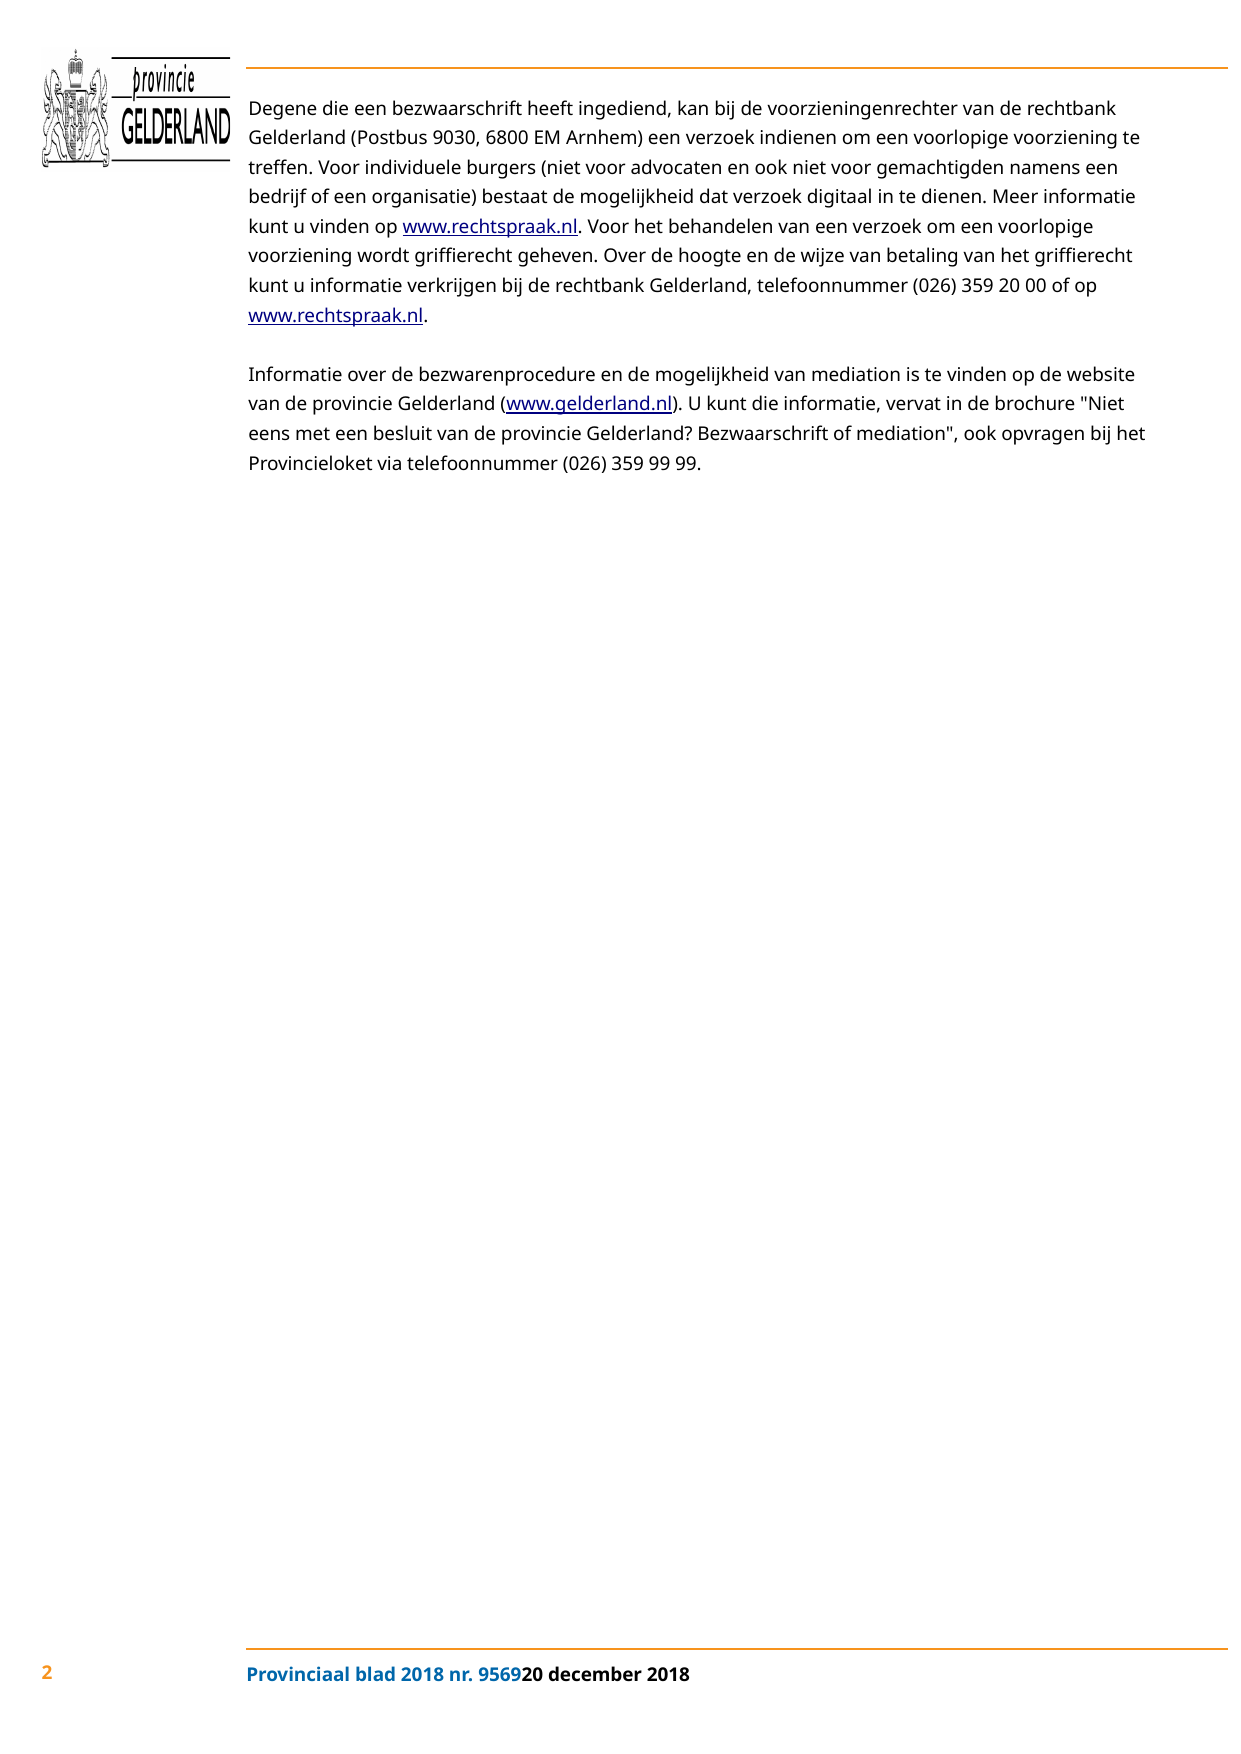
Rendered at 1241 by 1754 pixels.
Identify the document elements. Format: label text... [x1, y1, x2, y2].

picture [41, 47, 231, 172]
text Degene die een bezwaarschrift heeft ingediend, kan bij de voorzieningenrechter van de rechtbank Gelderland (Postbus 9030, 6800 EM Arnhem) een verzoek indienen om een voorlopige voorziening te treffen. Voor individuele burgers (niet voor advocaten en ook niet voor gemachtigden namens een bedrijf of een organisatie) bestaat de mogelijkheid dat verzoek digitaal in te dienen. Meer informatie kunt u vinden op www.rechtspraak.nl. Voor het behandelen van een verzoek om een voorlopige voorziening wordt griffierecht geheven. Over de hoogte en de wijze van betaling van het griffierecht kunt u informatie verkrijgen bij de rechtbank Gelderland, telefoonnummer (026) 359 20 00 of op www.rechtspraak.nl. [248, 95, 1152, 328]
text Informatie over de bezwarenprocedure en de mogelijkheid van mediation is te vinden op de website van de provincie Gelderland (www.gelderland.nl). U kunt die informatie, vervat in de brochure "Niet eens met een besluit van de provincie Gelderland? Bezwaarschrift of mediation", ook opvragen bij het Provincieloket via telefoonnummer (026) 359 99 99. [248, 361, 1152, 476]
